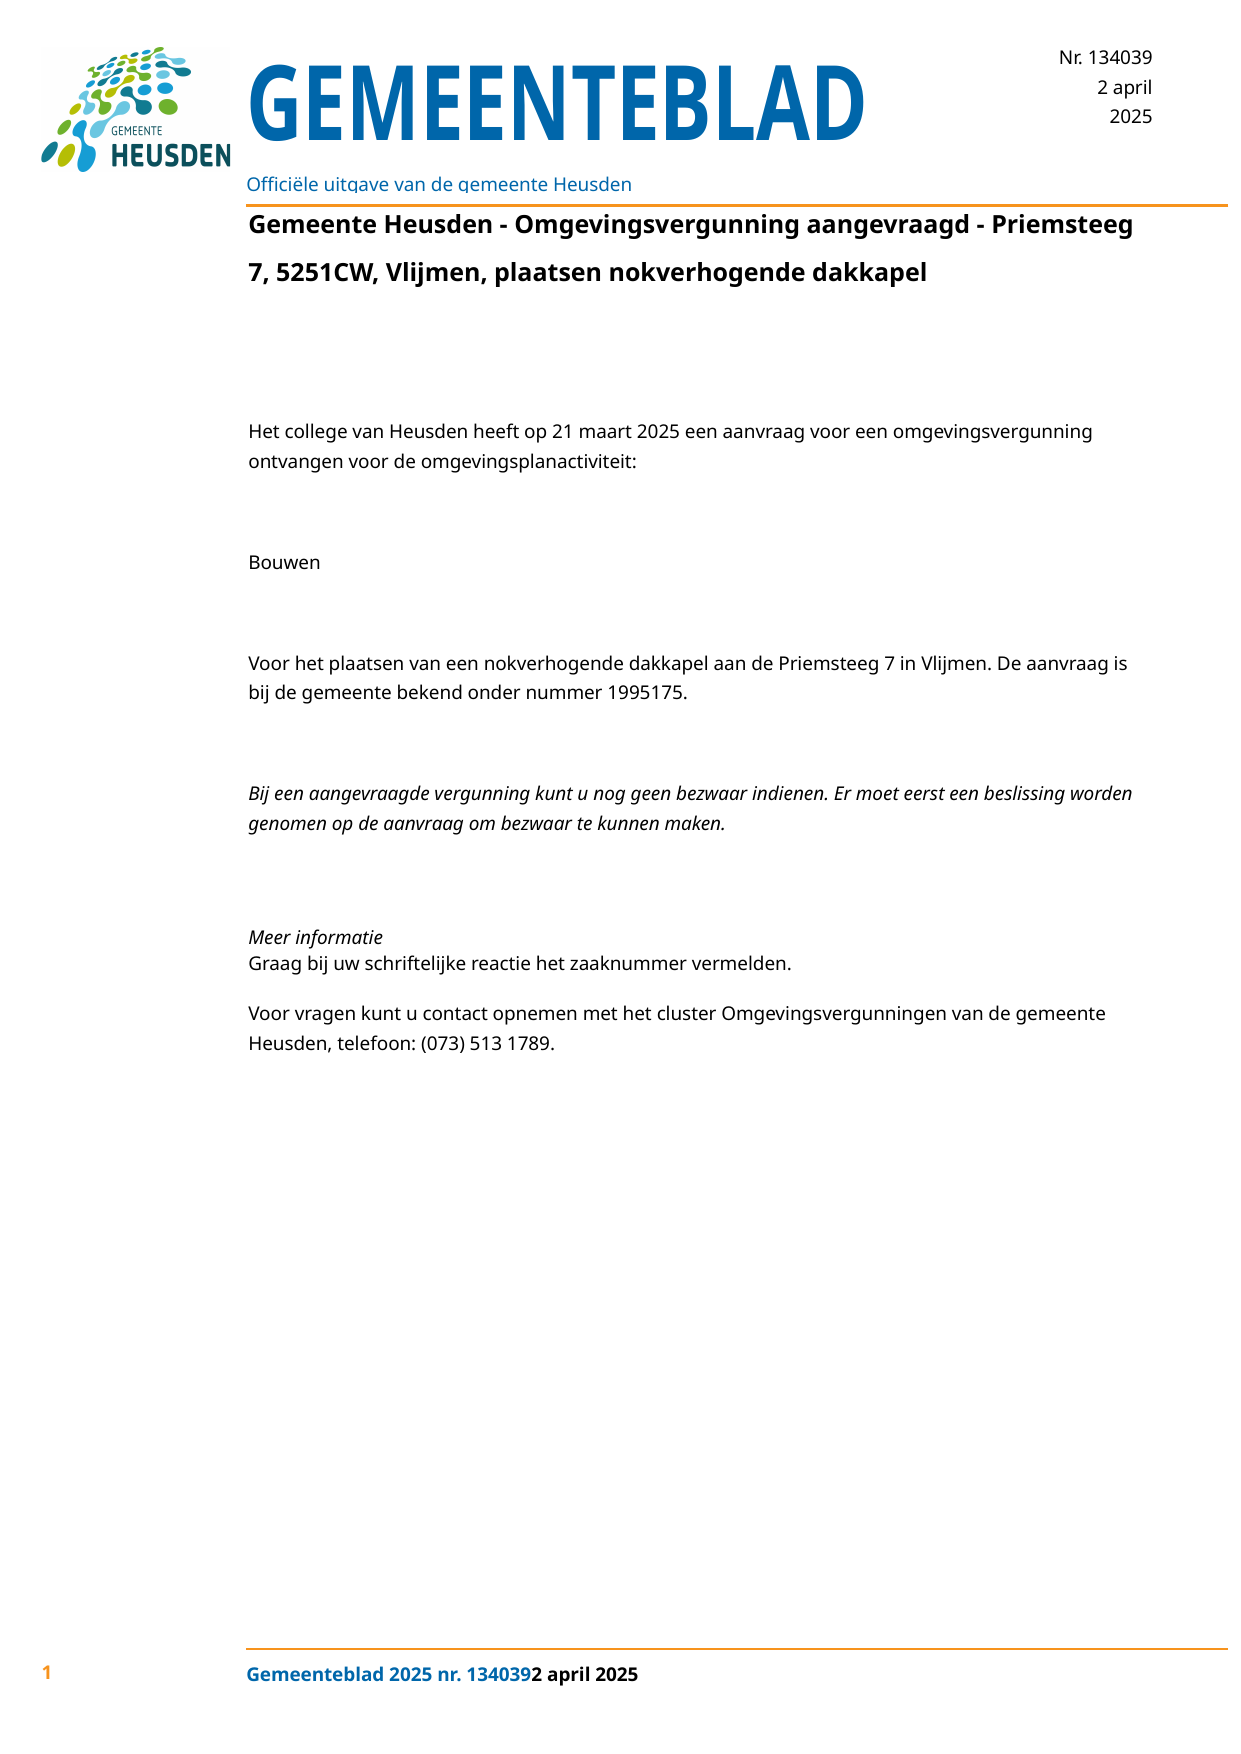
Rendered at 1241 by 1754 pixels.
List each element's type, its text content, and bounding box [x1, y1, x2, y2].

text Bouwen [248, 549, 1152, 575]
text Voor het plaatsen van een nokverhogende dakkapel aan de Priemsteeg 7 in Vlijmen. De aanvraag is bij de gemeente bekend onder nummer 1995175. [248, 650, 1152, 705]
text Het college van Heusden heeft op 21 maart 2025 een aanvraag voor een omgevingsvergunning ontvangen voor de omgevingsplanactiviteit: [248, 419, 1152, 474]
text Voor vragen kunt u contact opnemen met het cluster Omgevingsvergunningen van de gemeente Heusden, telefoon: (073) 513 1789. [248, 1001, 1152, 1056]
text Graag bij uw schriftelijke reactie het zaaknummer vermelden. [248, 950, 1152, 976]
text Bij een aangevraagde vergunning kunt u nog geen bezwaar indienen. Er moet eerst een beslissing worden genomen op de aanvraag om bezwaar te kunnen maken. [248, 780, 1152, 836]
picture [41, 47, 231, 172]
text Meer informatie [248, 924, 1152, 950]
text Gemeente Heusden - Omgevingsvergunning aangevraagd - Priemsteeg 7, 5251CW, Vlijmen, plaatsen nokverhogende dakkapel [248, 207, 1152, 288]
